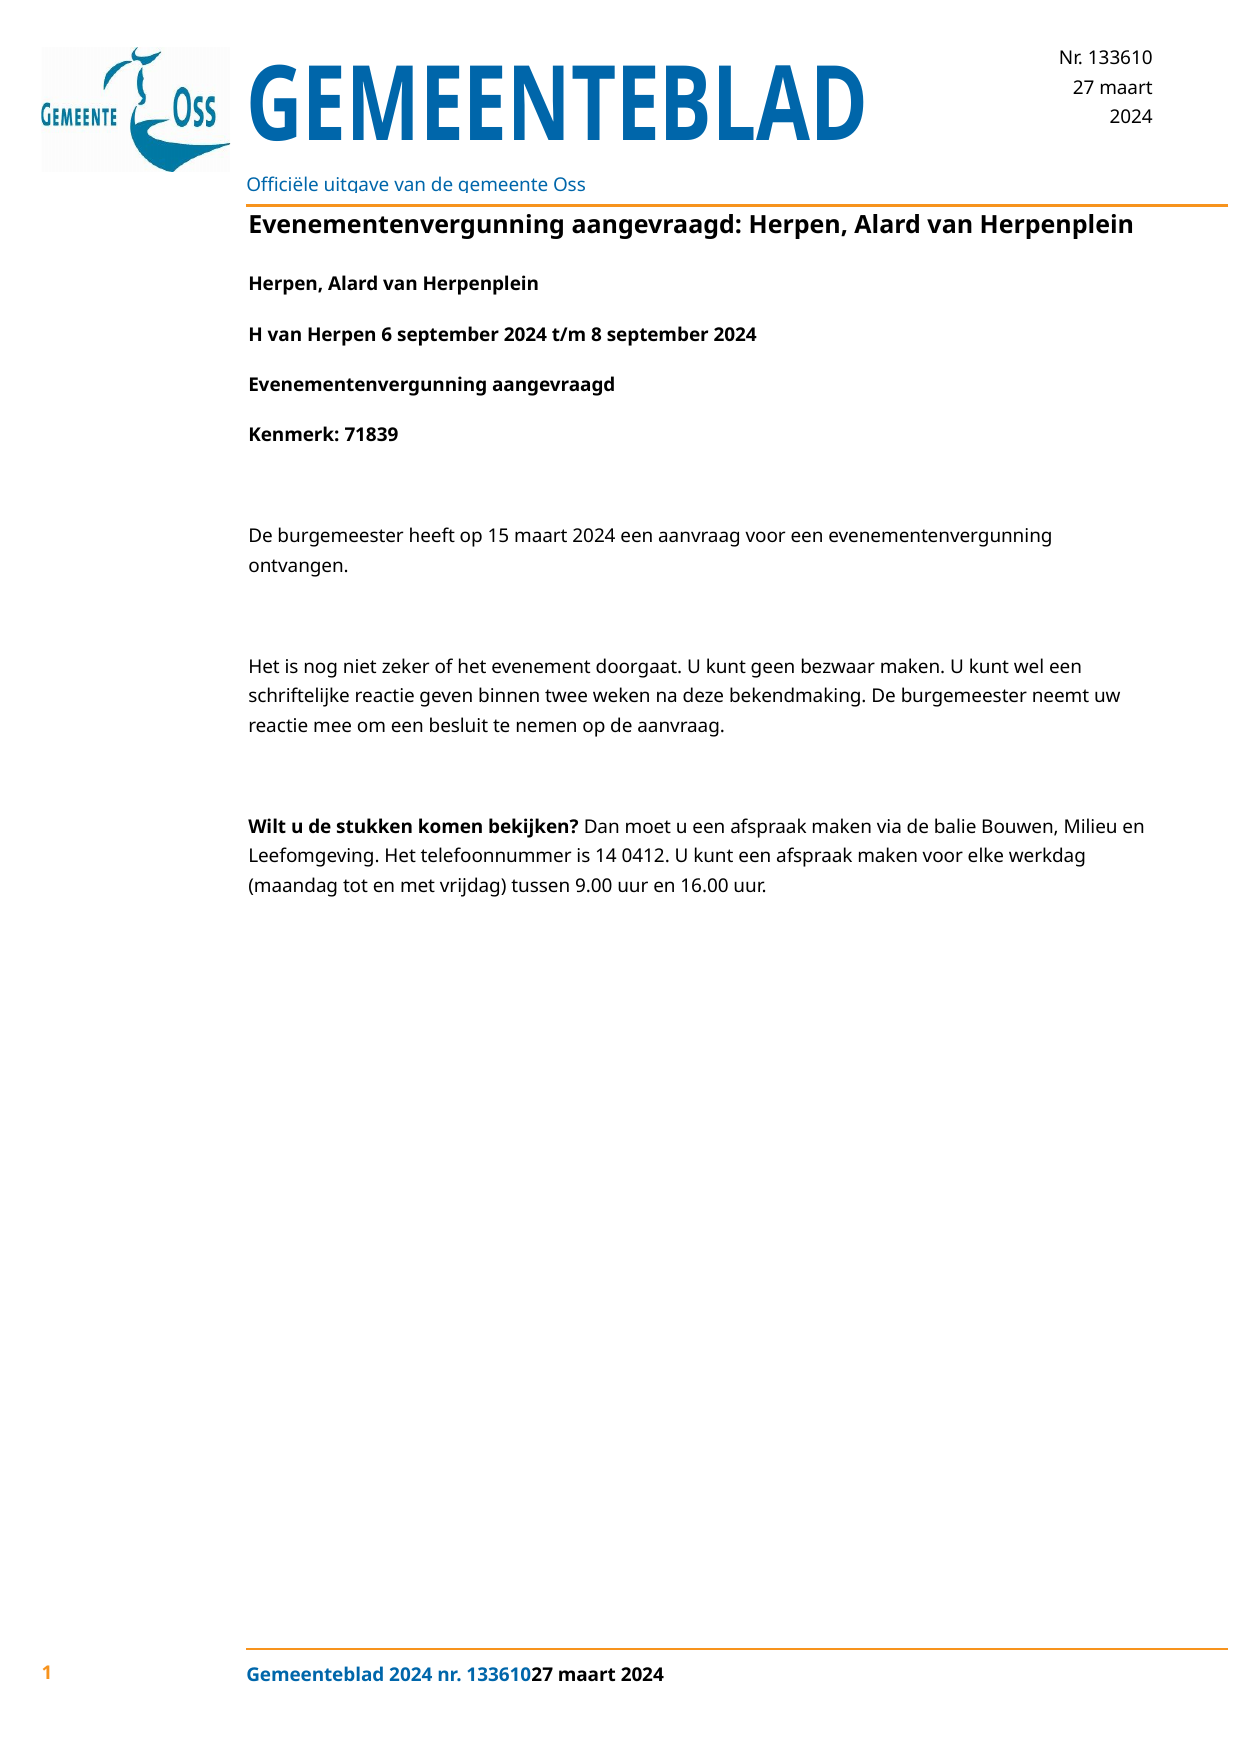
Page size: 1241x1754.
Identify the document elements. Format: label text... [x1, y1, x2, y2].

text Wilt u de stukken komen bekijken? Dan moet u een afspraak maken via de balie Bouwen, Milieu en Leefomgeving. Het telefoonnummer is 14 0412. U kunt een afspraak maken voor elke werkdag (maandag tot en met vrijdag) tussen 9.00 uur en 16.00 uur. [248, 813, 1152, 898]
text Herpen, Alard van Herpenplein [248, 270, 1152, 296]
text Evenementenvergunning aangevraagd: Herpen, Alard van Herpenplein [248, 207, 1152, 241]
text H van Herpen 6 september 2024 t/m 8 september 2024 [248, 321, 1152, 346]
text Het is nog niet zeker of het evenement doorgaat. U kunt geen bezwaar maken. U kunt wel een schriftelijke reactie geven binnen twee weken na deze bekendmaking. De burgemeester neemt uw reactie mee om een besluit te nemen op de aanvraag. [248, 653, 1152, 738]
picture [41, 47, 231, 172]
text Evenementenvergunning aangevraagd [248, 371, 1152, 397]
text De burgemeester heeft op 15 maart 2024 een aanvraag voor een evenementenvergunning ontvangen. [248, 522, 1152, 578]
text Kenmerk: 71839 [248, 422, 1152, 447]
